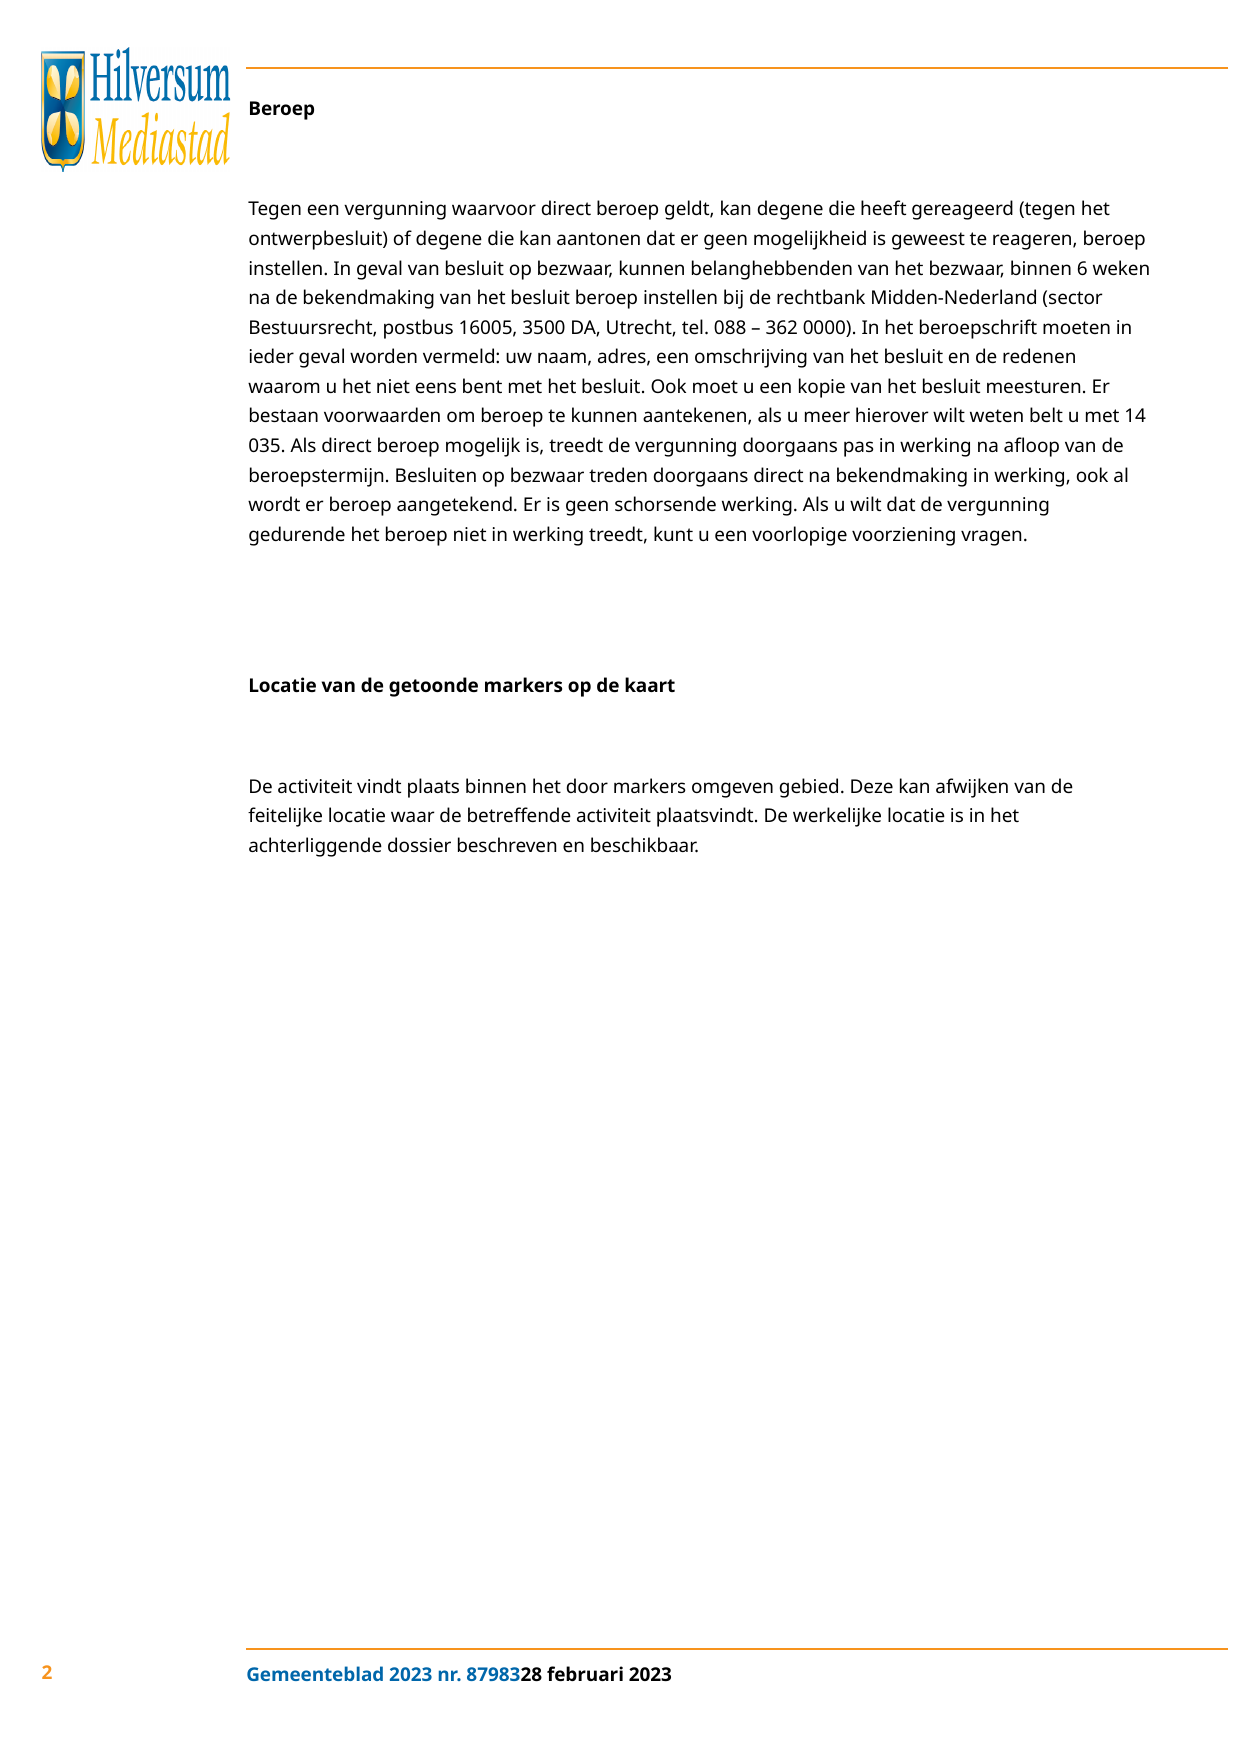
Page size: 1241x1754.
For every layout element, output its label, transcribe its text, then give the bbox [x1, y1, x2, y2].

text De activiteit vindt plaats binnen het door markers omgeven gebied. Deze kan afwijken van de feitelijke locatie waar de betreffende activiteit plaatsvindt. De werkelijke locatie is in het achterliggende dossier beschreven en beschikbaar. [248, 773, 1152, 858]
picture [41, 47, 231, 172]
text Locatie van de getoonde markers op de kaart [248, 672, 1152, 698]
text Beroep [248, 95, 1152, 121]
text Tegen een vergunning waarvoor direct beroep geldt, kan degene die heeft gereageerd (tegen het ontwerpbesluit) of degene die kan aantonen dat er geen mogelijkheid is geweest te reageren, beroep instellen. In geval van besluit op bezwaar, kunnen belanghebbenden van het bezwaar, binnen 6 weken na de bekendmaking van het besluit beroep instellen bij de rechtbank Midden-Nederland (sector Bestuursrecht, postbus 16005, 3500 DA, Utrecht, tel. 088 – 362 0000). In het beroepschrift moeten in ieder geval worden vermeld: uw naam, adres, een omschrijving van het besluit en de redenen waarom u het niet eens bent met het besluit. Ook moet u een kopie van het besluit meesturen. Er bestaan voorwaarden om beroep te kunnen aantekenen, als u meer hierover wilt weten belt u met 14 035. Als direct beroep mogelijk is, treedt de vergunning doorgaans pas in werking na afloop van de beroepstermijn. Besluiten op bezwaar treden doorgaans direct na bekendmaking in werking, ook al wordt er beroep aangetekend. Er is geen schorsende werking. Als u wilt dat de vergunning gedurende het beroep niet in werking treedt, kunt u een voorlopige voorziening vragen. [248, 196, 1152, 547]
